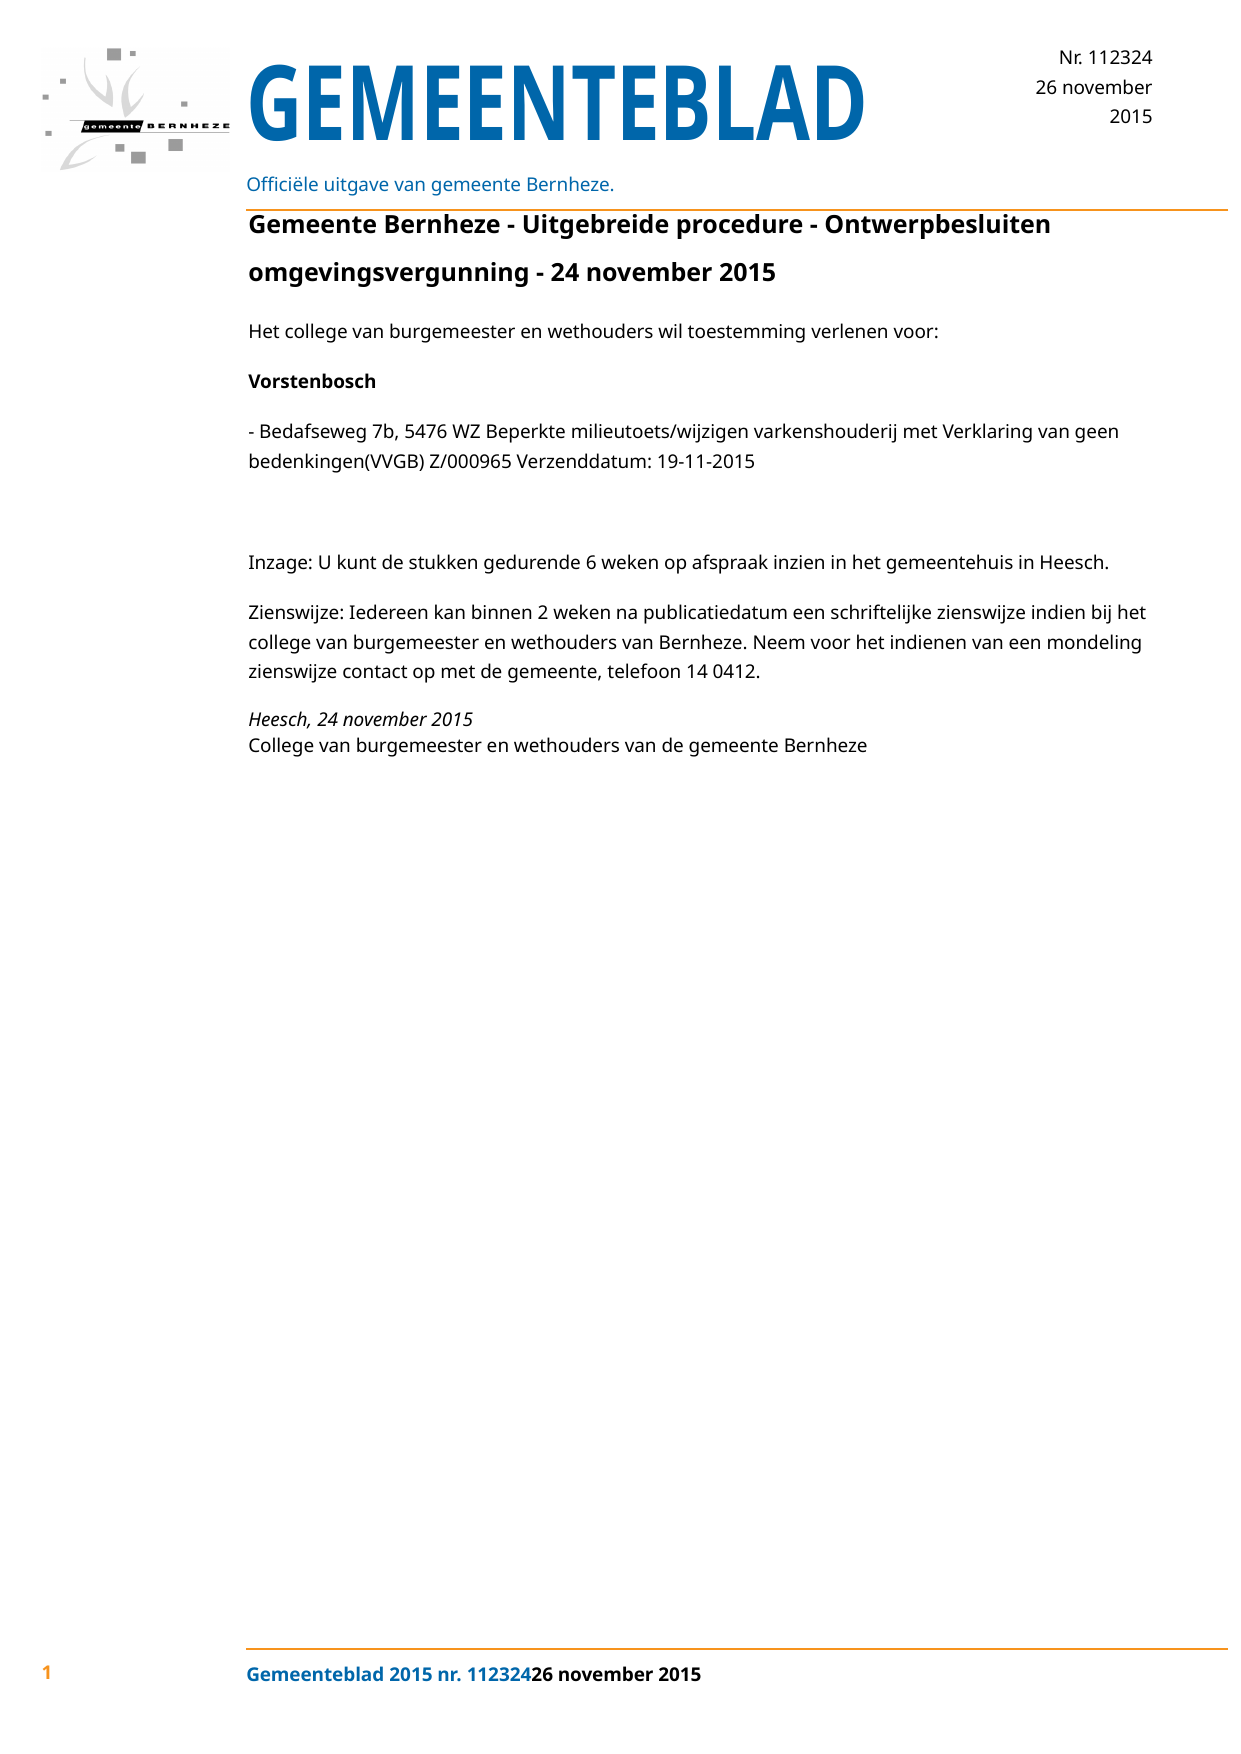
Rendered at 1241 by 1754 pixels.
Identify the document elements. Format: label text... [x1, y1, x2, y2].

text Gemeente Bernheze - Uitgebreide procedure - Ontwerpbesluiten omgevingsvergunning - 24 november 2015 [248, 211, 1152, 288]
picture [41, 47, 231, 172]
text - Bedafseweg 7b, 5476 WZ Beperkte milieutoets/wijzigen varkenshouderij met Verklaring van geen bedenkingen(VVGB) Z/000965 Verzenddatum: 19-11-2015 [248, 419, 1152, 474]
text Vorstenbosch [248, 368, 1152, 394]
text Zienswijze: Iedereen kan binnen 2 weken na publicatiedatum een schriftelijke zienswijze indien bij het college van burgemeester en wethouders van Bernheze. Neem voor het indienen van een mondeling zienswijze contact op met de gemeente, telefoon 14 0412. [248, 599, 1152, 684]
text Het college van burgemeester en wethouders wil toestemming verlenen voor: [248, 318, 1152, 344]
text Inzage: U kunt de stukken gedurende 6 weken op afspraak inzien in het gemeentehuis in Heesch. [248, 549, 1152, 575]
text Heesch, 24 november 2015 [248, 707, 1152, 732]
text College van burgemeester en wethouders van de gemeente Bernheze [248, 732, 1152, 758]
